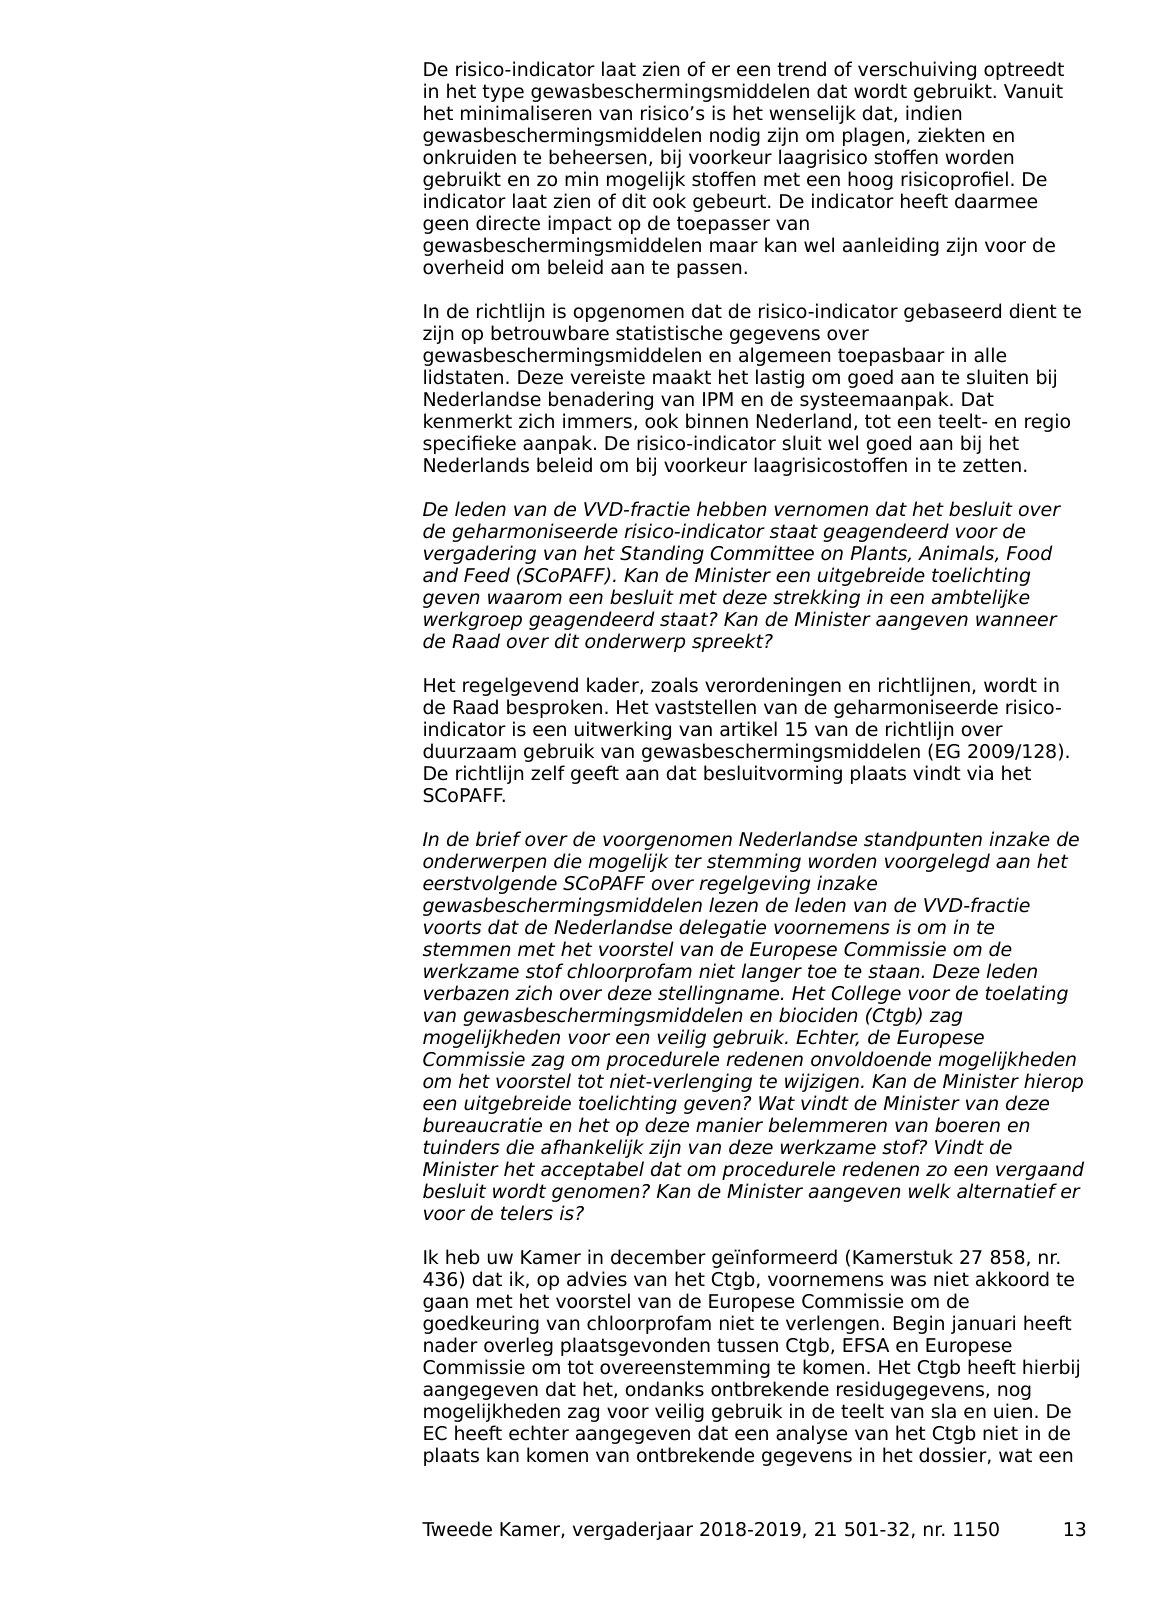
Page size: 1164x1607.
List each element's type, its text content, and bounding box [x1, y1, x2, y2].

text De risico-indicator laat zien of er een trend of verschuiving optreedt in het type gewasbeschermingsmiddelen dat wordt gebruikt. Vanuit het minimaliseren van risico’s is het wenselijk dat, indien gewasbeschermingsmiddelen nodig zijn om plagen, ziekten en onkruiden te beheersen, bij voorkeur laagrisico stoffen worden gebruikt en zo min mogelijk stoffen met een hoog risicoprofiel. De indicator laat zien of dit ook gebeurt. De indicator heeft daarmee geen directe impact op de toepasser van gewasbeschermingsmiddelen maar kan wel aanleiding zijn voor de overheid om beleid aan te passen. [422, 59, 1087, 279]
text In de brief over de voorgenomen Nederlandse standpunten inzake de onderwerpen die mogelijk ter stemming worden voorgelegd aan het eerstvolgende SCoPAFF over regelgeving inzake gewasbeschermingsmiddelen lezen de leden van de VVD-fractie voorts dat de Nederlandse delegatie voornemens is om in te stemmen met het voorstel van de Europese Commissie om de werkzame stof chloorprofam niet langer toe te staan. Deze leden verbazen zich over deze stellingname. Het College voor de toelating van gewasbeschermingsmiddelen en biociden (Ctgb) zag mogelijkheden voor een veilig gebruik. Echter, de Europese Commissie zag om procedurele redenen onvoldoende mogelijkheden om het voorstel tot niet-verlenging te wijzigen. Kan de Minister hierop een uitgebreide toelichting geven? Wat vindt de Minister van deze bureaucratie en het op deze manier belemmeren van boeren en tuinders die afhankelijk zijn van deze werkzame stof? Vindt de Minister het acceptabel dat om procedurele redenen zo een vergaand besluit wordt genomen? Kan de Minister aangeven welk alternatief er voor de telers is? [422, 829, 1087, 1225]
text De leden van de VVD-fractie hebben vernomen dat het besluit over de geharmoniseerde risico-indicator staat geagendeerd voor de vergadering van het Standing Committee on Plants, Animals, Food and Feed (SCoPAFF). Kan de Minister een uitgebreide toelichting geven waarom een besluit met deze strekking in een ambtelijke werkgroep geagendeerd staat? Kan de Minister aangeven wanneer de Raad over dit onderwerp spreekt? [422, 499, 1087, 653]
text Het regelgevend kader, zoals verordeningen en richtlijnen, wordt in de Raad besproken. Het vaststellen van de geharmoniseerde risico-indicator is een uitwerking van artikel 15 van de richtlijn over duurzaam gebruik van gewasbeschermingsmiddelen (EG 2009/128). De richtlijn zelf geeft aan dat besluitvorming plaats vindt via het SCoPAFF. [422, 675, 1087, 807]
text Ik heb uw Kamer in december geïnformeerd (Kamerstuk 27 858, nr. 436) dat ik, op advies van het Ctgb, voornemens was niet akkoord te gaan met het voorstel van de Europese Commissie om de goedkeuring van chloorprofam niet te verlengen. Begin januari heeft nader overleg plaatsgevonden tussen Ctgb, EFSA en Europese Commissie om tot overeenstemming te komen. Het Ctgb heeft hierbij aangegeven dat het, ondanks ontbrekende residugegevens, nog mogelijkheden zag voor veilig gebruik in de teelt van sla en uien. De EC heeft echter aangegeven dat een analyse van het Ctgb niet in de plaats kan komen van ontbrekende gegevens in het dossier, wat een [422, 1247, 1087, 1467]
text In de richtlijn is opgenomen dat de risico-indicator gebaseerd dient te zijn op betrouwbare statistische gegevens over gewasbeschermingsmiddelen en algemeen toepasbaar in alle lidstaten. Deze vereiste maakt het lastig om goed aan te sluiten bij Nederlandse benadering van IPM en de systeemaanpak. Dat kenmerkt zich immers, ook binnen Nederland, tot een teelt- en regio specifieke aanpak. De risico-indicator sluit wel goed aan bij het Nederlands beleid om bij voorkeur laagrisicostoffen in te zetten. [422, 301, 1087, 477]
